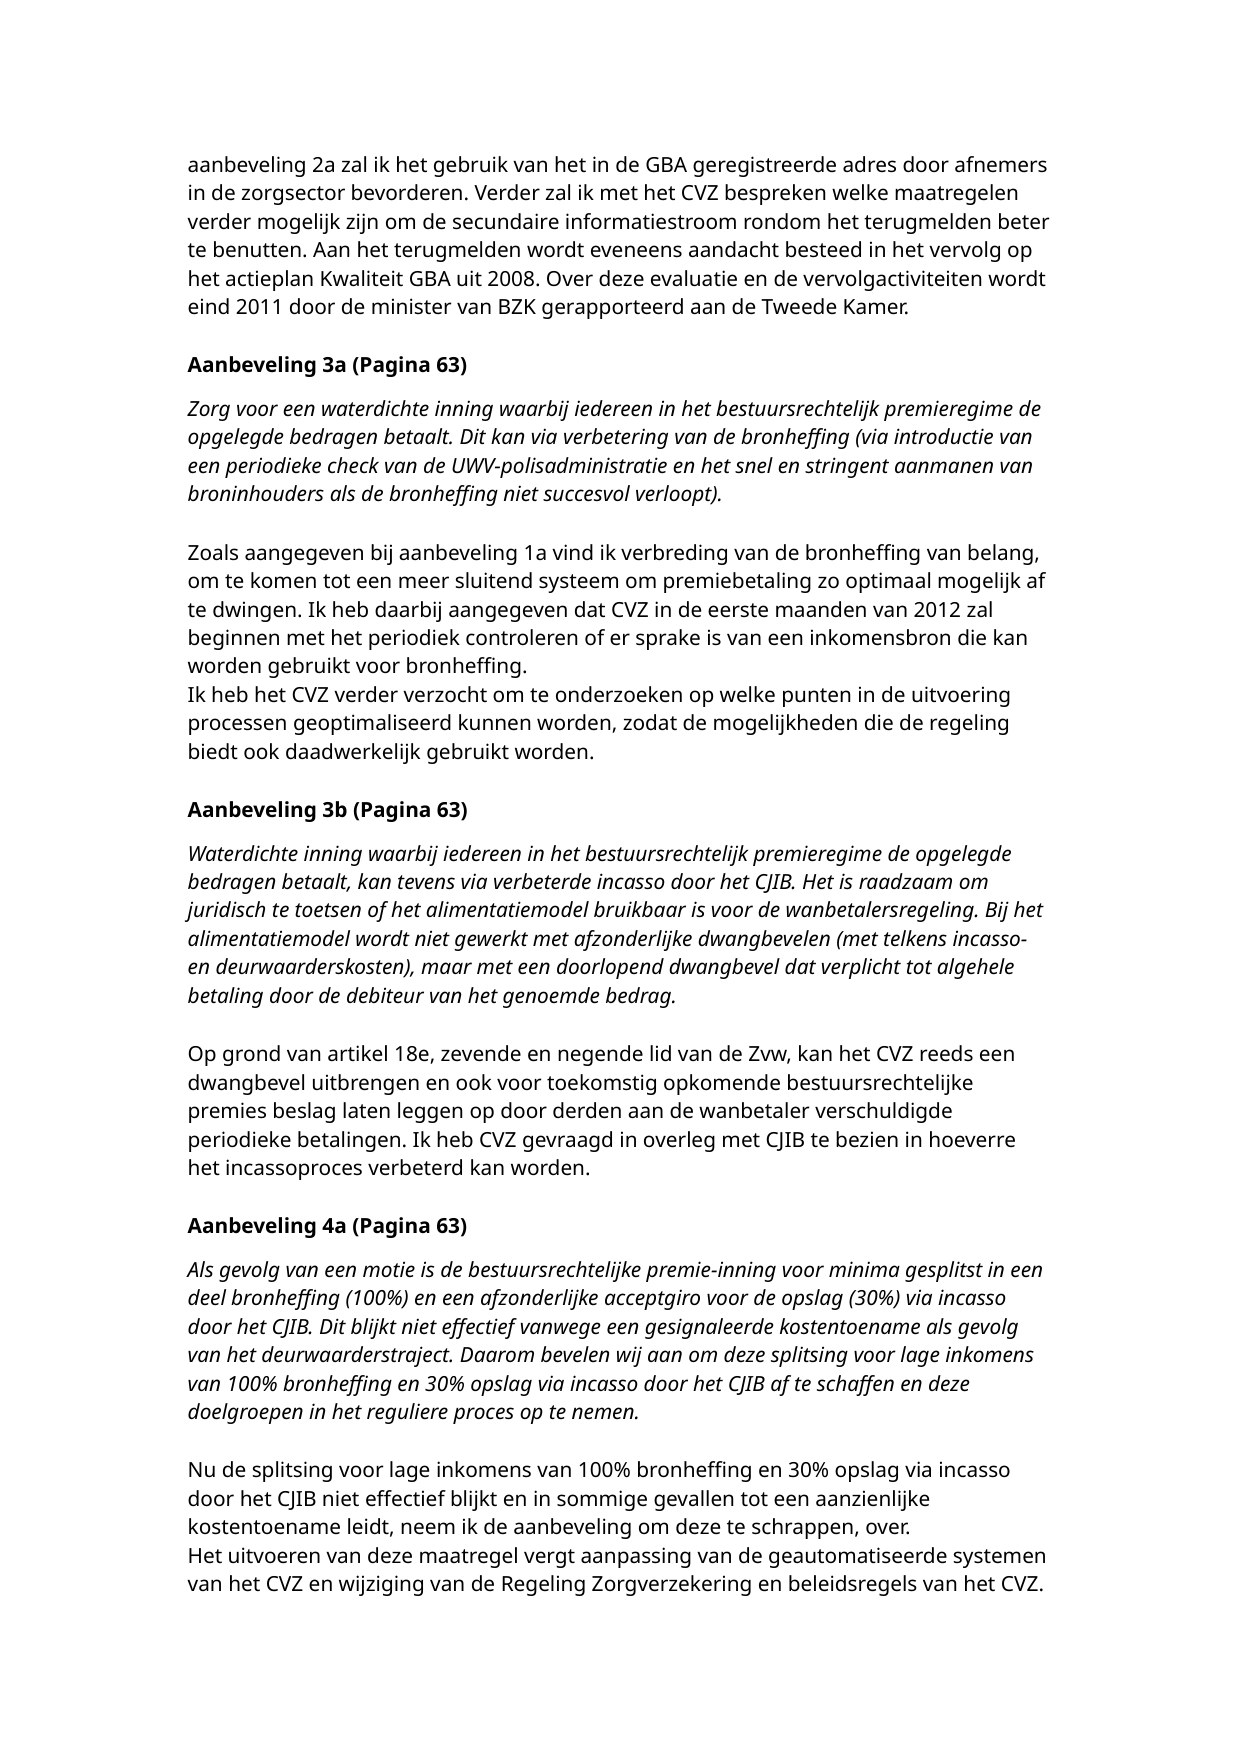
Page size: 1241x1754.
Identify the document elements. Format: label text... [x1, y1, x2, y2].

text Zorg voor een waterdichte inning waarbij iedereen in het bestuursrechtelijk premieregime de opgelegde bedragen betaalt. Dit kan via verbetering van de bronheffing (via introductie van een periodieke check van de UWV-polisadministratie en het snel en stringent aanmanen van broninhouders als de bronheffing niet succesvol verloopt). [187, 394, 1053, 508]
text Zoals aangegeven bij aanbeveling 1a vind ik verbreding van de bronheffing van belang, om te komen tot een meer sluitend systeem om premiebetaling zo optimaal mogelijk af te dwingen. Ik heb daarbij aangegeven dat CVZ in de eerste maanden van 2012 zal beginnen met het periodiek controleren of er sprake is van een inkomensbron die kan worden gebruikt voor bronheffing. [187, 538, 1053, 680]
text Aanbeveling 3b (Pagina 63) [187, 795, 1053, 824]
text Het uitvoeren van deze maatregel vergt aanpassing van de geautomatiseerde systemen van het CVZ en wijziging van de Regeling Zorgverzekering en beleidsregels van het CVZ. [187, 1541, 1053, 1598]
text aanbeveling 2a zal ik het gebruik van het in de GBA geregistreerde adres door afnemers in de zorgsector bevorderen. Verder zal ik met het CVZ bespreken welke maatregelen verder mogelijk zijn om de secundaire informatiestroom rondom het terugmelden beter te benutten. Aan het terugmelden wordt eveneens aandacht besteed in het vervolg op het actieplan Kwaliteit GBA uit 2008. Over deze evaluatie en de vervolgactiviteiten wordt eind 2011 door de minister van BZK gerapporteerd aan de Tweede Kamer. [187, 150, 1053, 321]
text Ik heb het CVZ verder verzocht om te onderzoeken op welke punten in de uitvoering processen geoptimaliseerd kunnen worden, zodat de mogelijkheden die de regeling biedt ook daadwerkelijk gebruikt worden. [187, 680, 1053, 765]
text Aanbeveling 3a (Pagina 63) [187, 351, 1053, 379]
text Nu de splitsing voor lage inkomens van 100% bronheffing en 30% opslag via incasso door het CJIB niet effectief blijkt en in sommige gevallen tot een aanzienlijke kostentoename leidt, neem ik de aanbeveling om deze te schrappen, over. [187, 1456, 1053, 1541]
text Op grond van artikel 18e, zevende en negende lid van de Zvw, kan het CVZ reeds een dwangbevel uitbrengen en ook voor toekomstig opkomende bestuursrechtelijke premies beslag laten leggen op door derden aan de wanbetaler verschuldigde periodieke betalingen. Ik heb CVZ gevraagd in overleg met CJIB te bezien in hoeverre het incassoproces verbeterd kan worden. [187, 1039, 1053, 1182]
text Waterdichte inning waarbij iedereen in het bestuursrechtelijk premieregime de opgelegde bedragen betaalt, kan tevens via verbeterde incasso door het CJIB. Het is raadzaam om juridisch te toetsen of het alimentatiemodel bruikbaar is voor de wanbetalersregeling. Bij het alimentatiemodel wordt niet gewerkt met afzonderlijke dwangbevelen (met telkens incasso- en deurwaarderskosten), maar met een doorlopend dwangbevel dat verplicht tot algehele betaling door de debiteur van het genoemde bedrag. [187, 839, 1053, 1009]
text Aanbeveling 4a (Pagina 63) [187, 1212, 1053, 1240]
text Als gevolg van een motie is de bestuursrechtelijke premie-inning voor minima gesplitst in een deel bronheffing (100%) en een afzonderlijke acceptgiro voor de opslag (30%) via incasso door het CJIB. Dit blijkt niet effectief vanwege een gesignaleerde kostentoename als gevolg van het deurwaarderstraject. Daarom bevelen wij aan om deze splitsing voor lage inkomens van 100% bronheffing en 30% opslag via incasso door het CJIB af te schaffen en deze doelgroepen in het reguliere proces op te nemen. [187, 1255, 1053, 1426]
